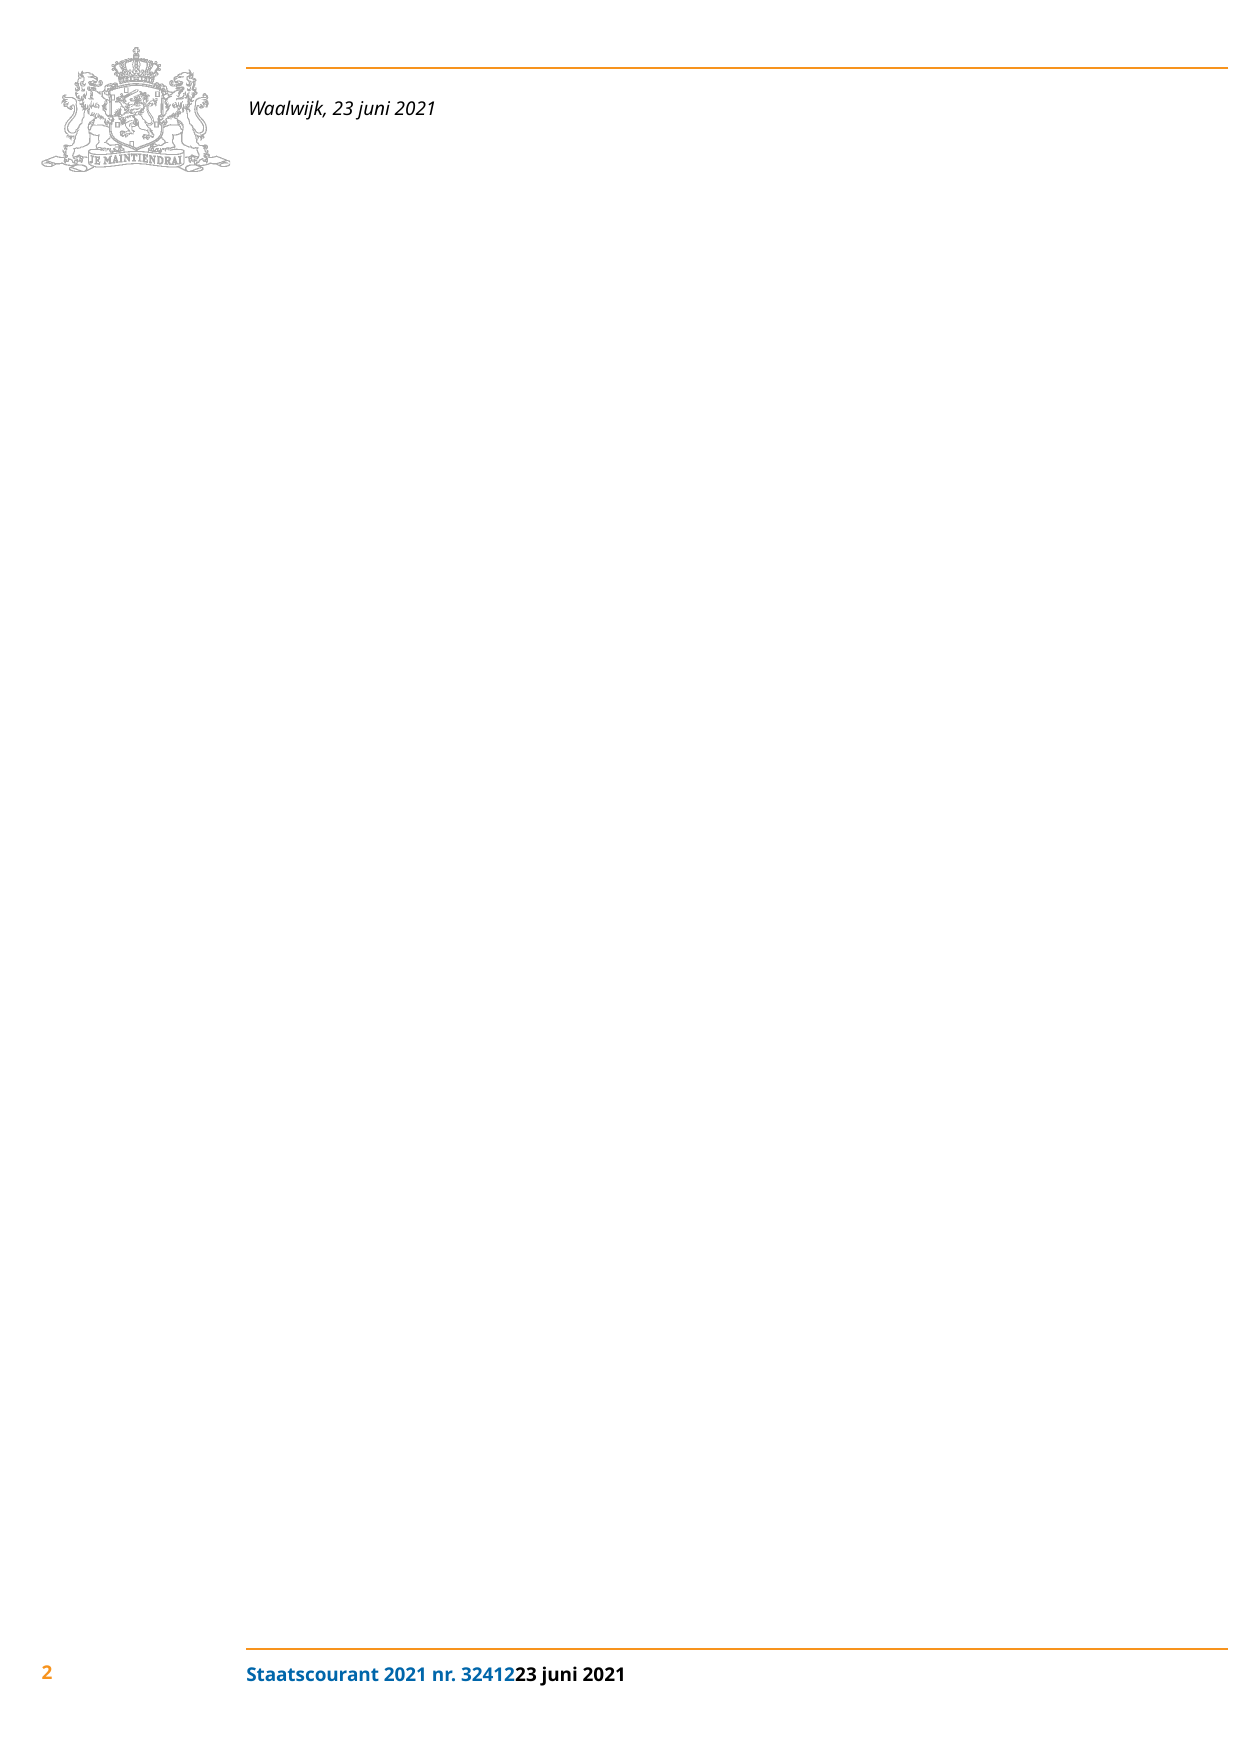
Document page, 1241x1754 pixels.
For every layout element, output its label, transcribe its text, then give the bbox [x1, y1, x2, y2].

picture [41, 47, 231, 172]
text Waalwijk, 23 juni 2021 [248, 95, 1152, 121]
